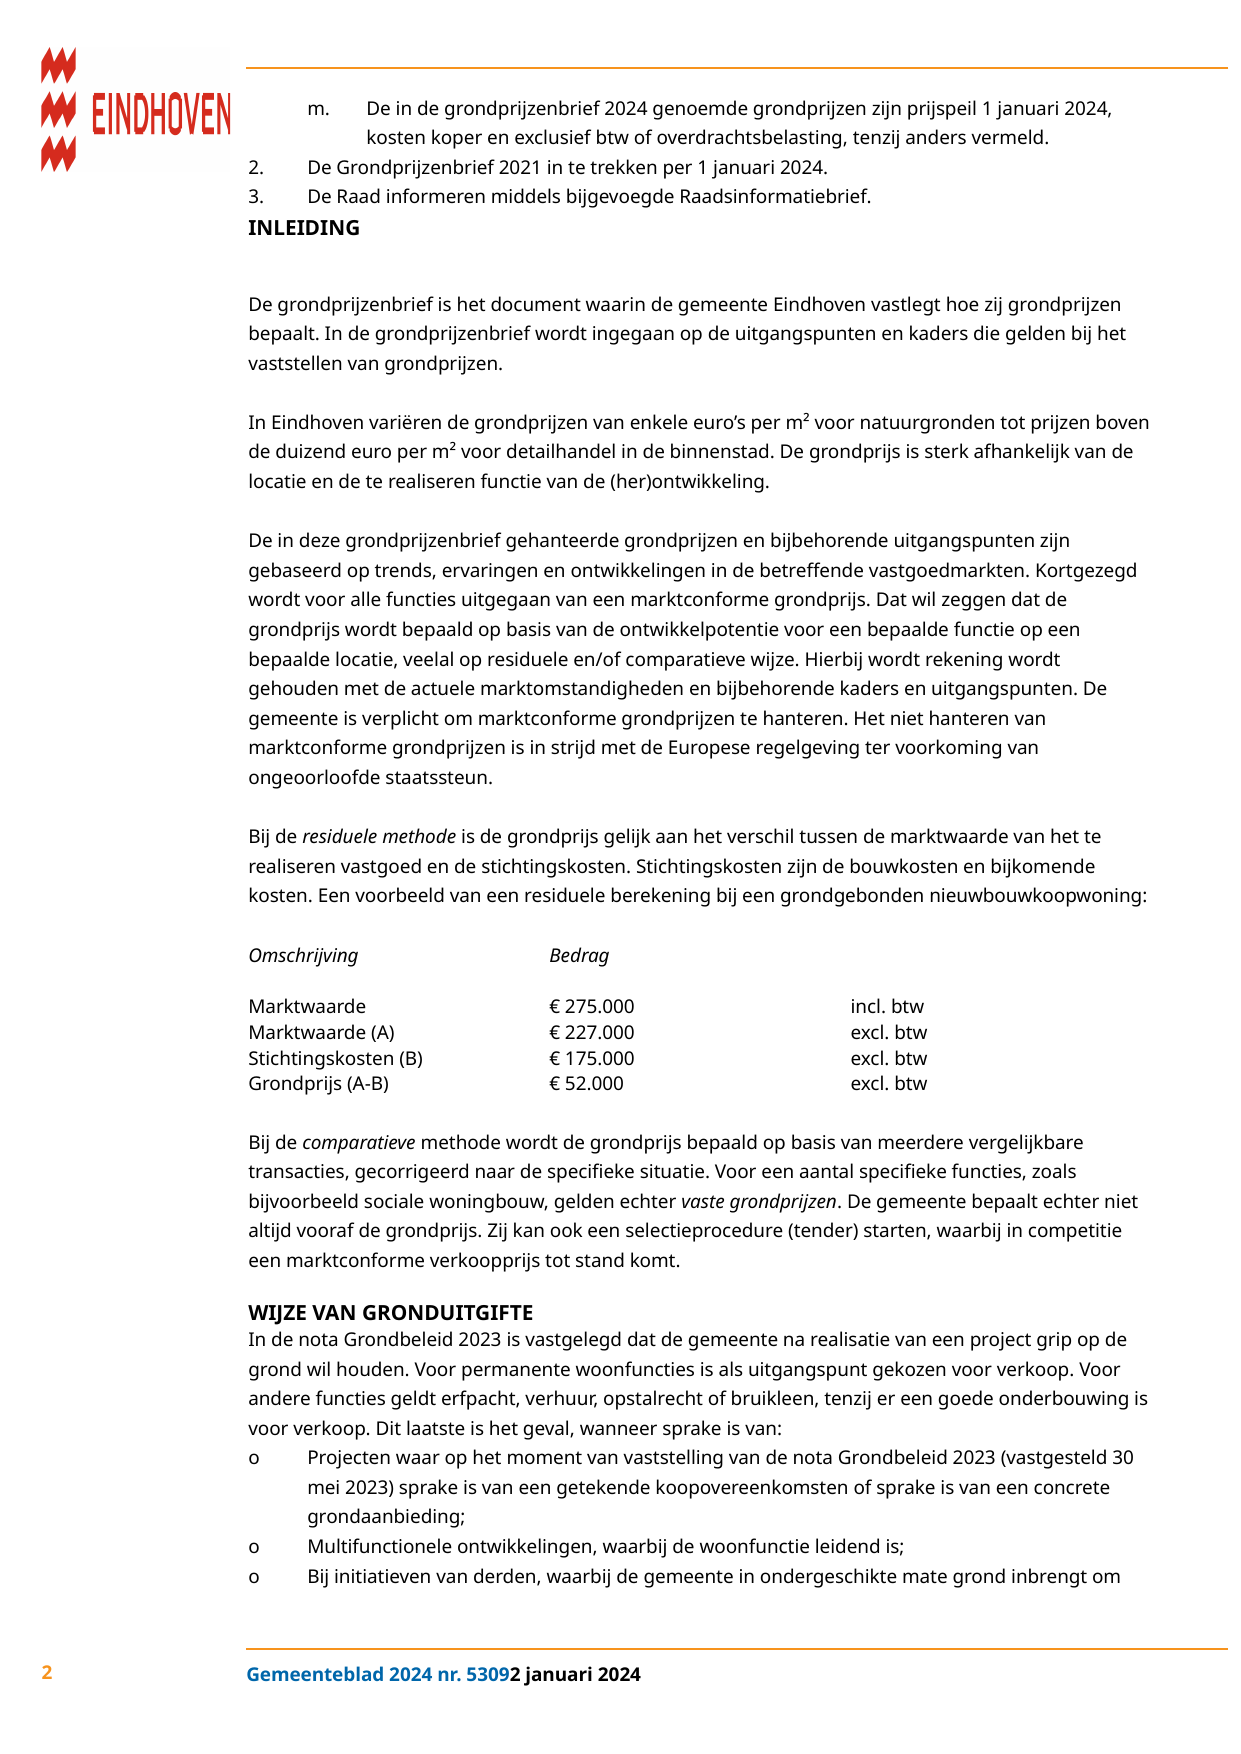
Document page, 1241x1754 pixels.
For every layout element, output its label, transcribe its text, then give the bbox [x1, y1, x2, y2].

table_cell € 52.000 [549, 1070, 850, 1096]
text INLEIDING [248, 213, 1152, 242]
table_header [850, 942, 1152, 967]
list De in de grondprijzenbrief 2024 genoemde grondprijzen zijn prijspeil 1 januari 2024, kosten koper en exclusief btw of overdrachtsbelasting, tenzij anders vermeld. [307, 95, 1152, 150]
table_cell incl. btw [850, 993, 1152, 1019]
table_header Bedrag [549, 942, 850, 967]
text Bij de residuele methode is de grondprijs gelijk aan het verschil tussen de marktwaarde van het te realiseren vastgoed en de stichtingskosten. Stichtingskosten zijn de bouwkosten en bijkomende kosten. Een voorbeeld van een residuele berekening bij een grondgebonden nieuwbouwkoopwoning: [248, 823, 1152, 908]
table_cell € 175.000 [549, 1045, 850, 1070]
table_cell excl. btw [850, 1045, 1152, 1070]
list Bij initiatieven van derden, waarbij de gemeente in ondergeschikte mate grond inbrengt om [248, 1563, 1152, 1588]
list De Grondprijzenbrief 2021 in te trekken per 1 januari 2024. [248, 154, 1152, 180]
text In Eindhoven variëren de grondprijzen van enkele euro’s per m² voor natuurgronden tot prijzen boven de duizend euro per m² voor detailhandel in de binnenstad. De grondprijs is sterk afhankelijk van de locatie en de te realiseren functie van de (her)ontwikkeling. [248, 409, 1152, 494]
table_cell [850, 968, 1152, 993]
table_cell € 275.000 [549, 993, 850, 1019]
list Multifunctionele ontwikkelingen, waarbij de woonfunctie leidend is; [248, 1533, 1152, 1559]
text WIJZE VAN GRONDUITGIFTE [248, 1298, 1152, 1326]
text In de nota Grondbeleid 2023 is vastgelegd dat de gemeente na realisatie van een project grip op de grond wil houden. Voor permanente woonfuncties is als uitgangspunt gekozen voor verkoop. Voor andere functies geldt erfpacht, verhuur, opstalrecht of bruikleen, tenzij er een goede onderbouwing is voor verkoop. Dit laatste is het geval, wanneer sprake is van: [248, 1326, 1152, 1441]
table_header Omschrijving [248, 942, 549, 967]
table_cell [549, 968, 850, 993]
text De in deze grondprijzenbrief gehanteerde grondprijzen en bijbehorende uitgangspunten zijn gebaseerd op trends, ervaringen en ontwikkelingen in de betreffende vastgoedmarkten. Kortgezegd wordt voor alle functies uitgegaan van een marktconforme grondprijs. Dat wil zeggen dat de grondprijs wordt bepaald op basis van de ontwikkelpotentie voor een bepaalde functie op een bepaalde locatie, veelal op residuele en/of comparatieve wijze. Hierbij wordt rekening wordt gehouden met de actuele marktomstandigheden en bijbehorende kaders en uitgangspunten. De gemeente is verplicht om marktconforme grondprijzen te hanteren. Het niet hanteren van marktconforme grondprijzen is in strijd met de Europese regelgeving ter voorkoming van ongeoorloofde staatssteun. [248, 527, 1152, 790]
table_cell € 227.000 [549, 1019, 850, 1045]
text Bij de comparatieve methode wordt de grondprijs bepaald op basis van meerdere vergelijkbare transacties, gecorrigeerd naar de specifieke situatie. Voor een aantal specifieke functies, zoals bijvoorbeeld sociale woningbouw, gelden echter vaste grondprijzen. De gemeente bepaalt echter niet altijd vooraf de grondprijs. Zij kan ook een selectieprocedure (tender) starten, waarbij in competitie een marktconforme verkoopprijs tot stand komt. [248, 1129, 1152, 1273]
table_cell Grondprijs (A-B) [248, 1070, 549, 1096]
table_cell Marktwaarde (A) [248, 1019, 549, 1045]
table_cell Marktwaarde [248, 993, 549, 1019]
picture [41, 47, 231, 172]
table_cell excl. btw [850, 1070, 1152, 1096]
table_cell Stichtingskosten (B) [248, 1045, 549, 1070]
list De Raad informeren middels bijgevoegde Raadsinformatiebrief. [248, 183, 1152, 209]
table_cell excl. btw [850, 1019, 1152, 1045]
table_cell [248, 968, 549, 993]
list Projecten waar op het moment van vaststelling van de nota Grondbeleid 2023 (vastgesteld 30 mei 2023) sprake is van een getekende koopovereenkomsten of sprake is van een concrete grondaanbieding; [248, 1444, 1152, 1529]
text De grondprijzenbrief is het document waarin de gemeente Eindhoven vastlegt hoe zij grondprijzen bepaalt. In de grondprijzenbrief wordt ingegaan op de uitgangspunten en kaders die gelden bij het vaststellen van grondprijzen. [248, 291, 1152, 376]
